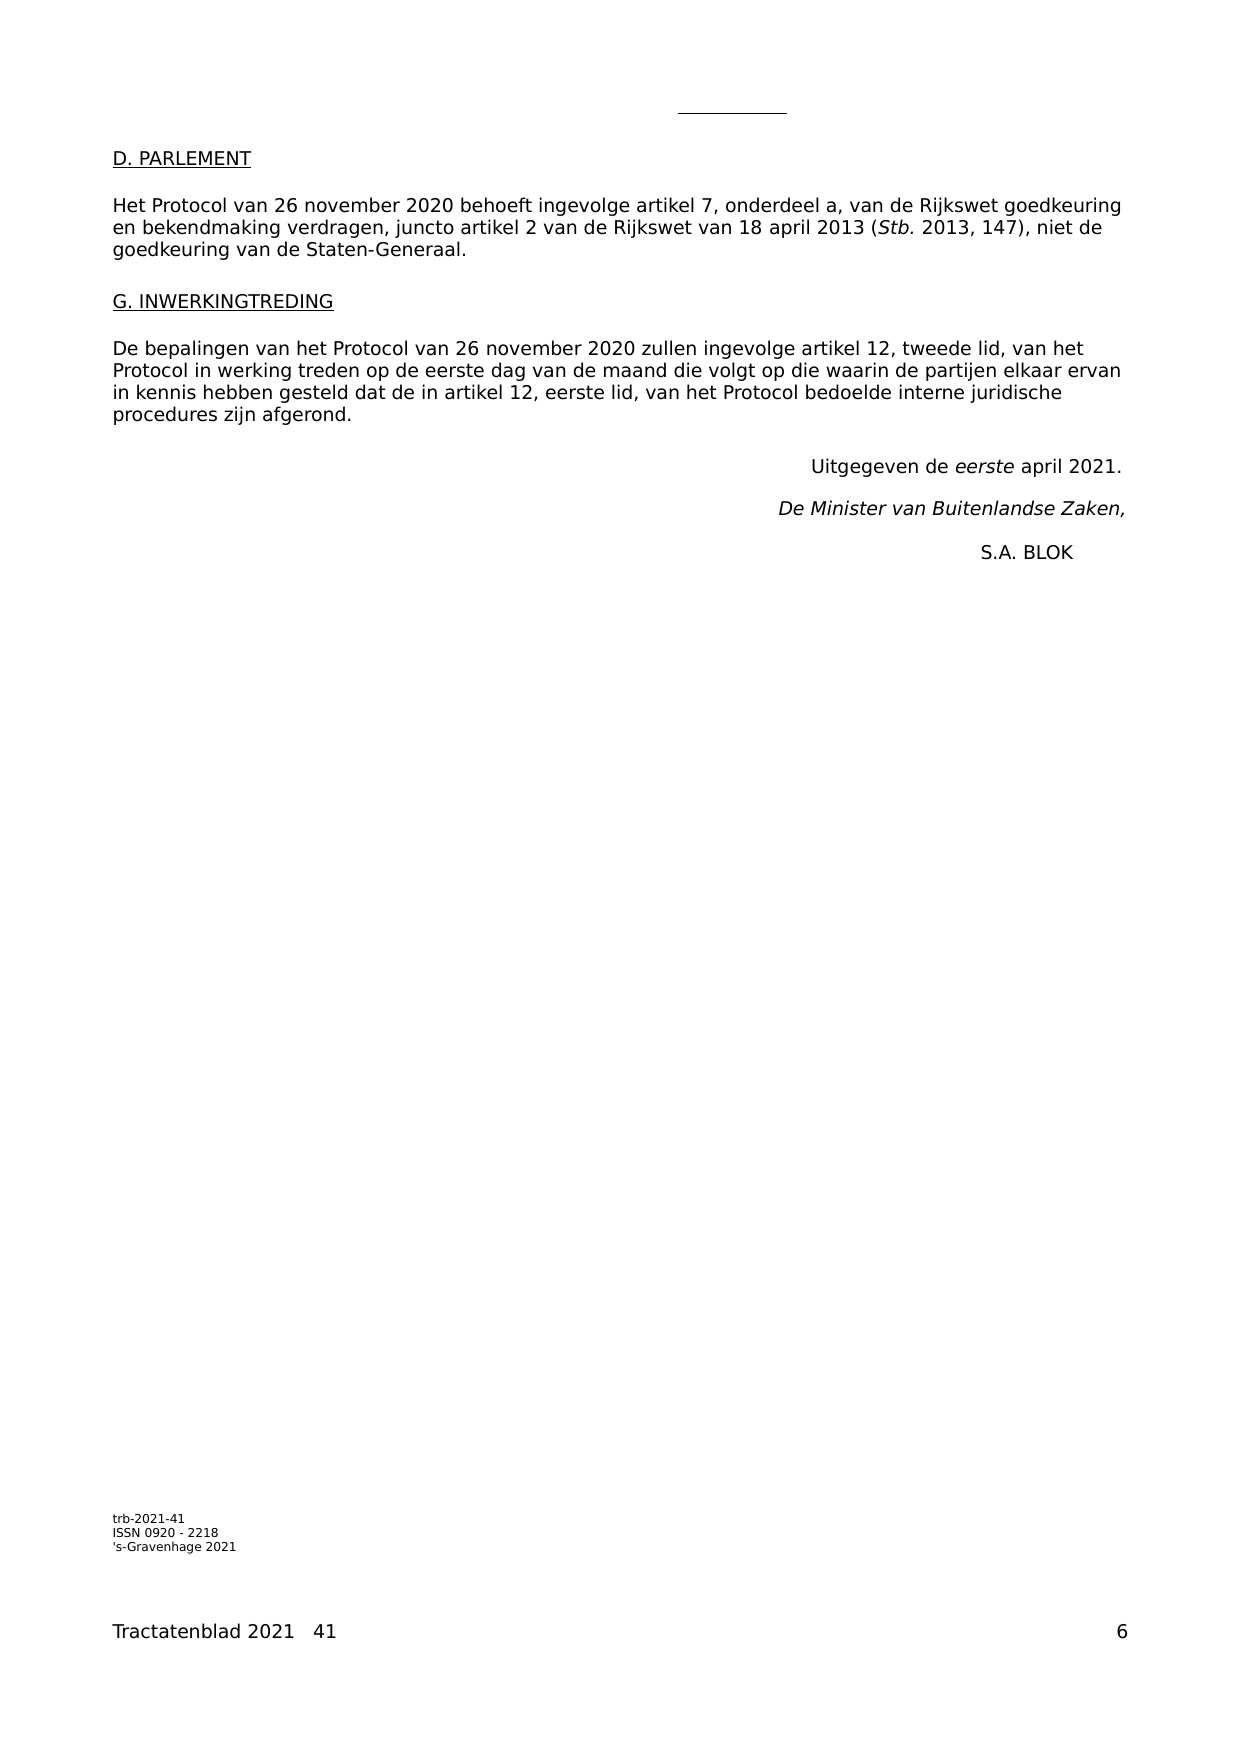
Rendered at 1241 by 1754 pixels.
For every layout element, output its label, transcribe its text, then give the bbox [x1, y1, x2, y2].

text ISSN 0920 - 2218 [112, 1526, 346, 1540]
text Het Protocol van 26 november 2020 behoeft ingevolge artikel 7, onderdeel a, van de Rijkswet goedkeuring en bekendmaking verdragen, juncto artikel 2 van de Rijkswet van 18 april 2013 (Stb. 2013, 147), niet de goedkeuring van de Staten-Generaal. [112, 195, 1128, 261]
subtitle D. PARLEMENT [112, 148, 1128, 170]
text De Minister van Buitenlandse Zaken, S.A. BLOK [112, 498, 1128, 564]
text trb-2021-41 [112, 1512, 346, 1526]
subtitle G. INWERKINGTREDING [112, 291, 1128, 313]
text 's-Gravenhage 2021 [112, 1540, 346, 1554]
text Uitgegeven de eerste april 2021. [112, 456, 1128, 478]
text De bepalingen van het Protocol van 26 november 2020 zullen ingevolge artikel 12, tweede lid, van het Protocol in werking treden op de eerste dag van de maand die volgt op die waarin de partijen elkaar ervan in kennis hebben gesteld dat de in artikel 12, eerste lid, van het Protocol bedoelde interne juridische procedures zijn afgerond. [112, 338, 1128, 426]
